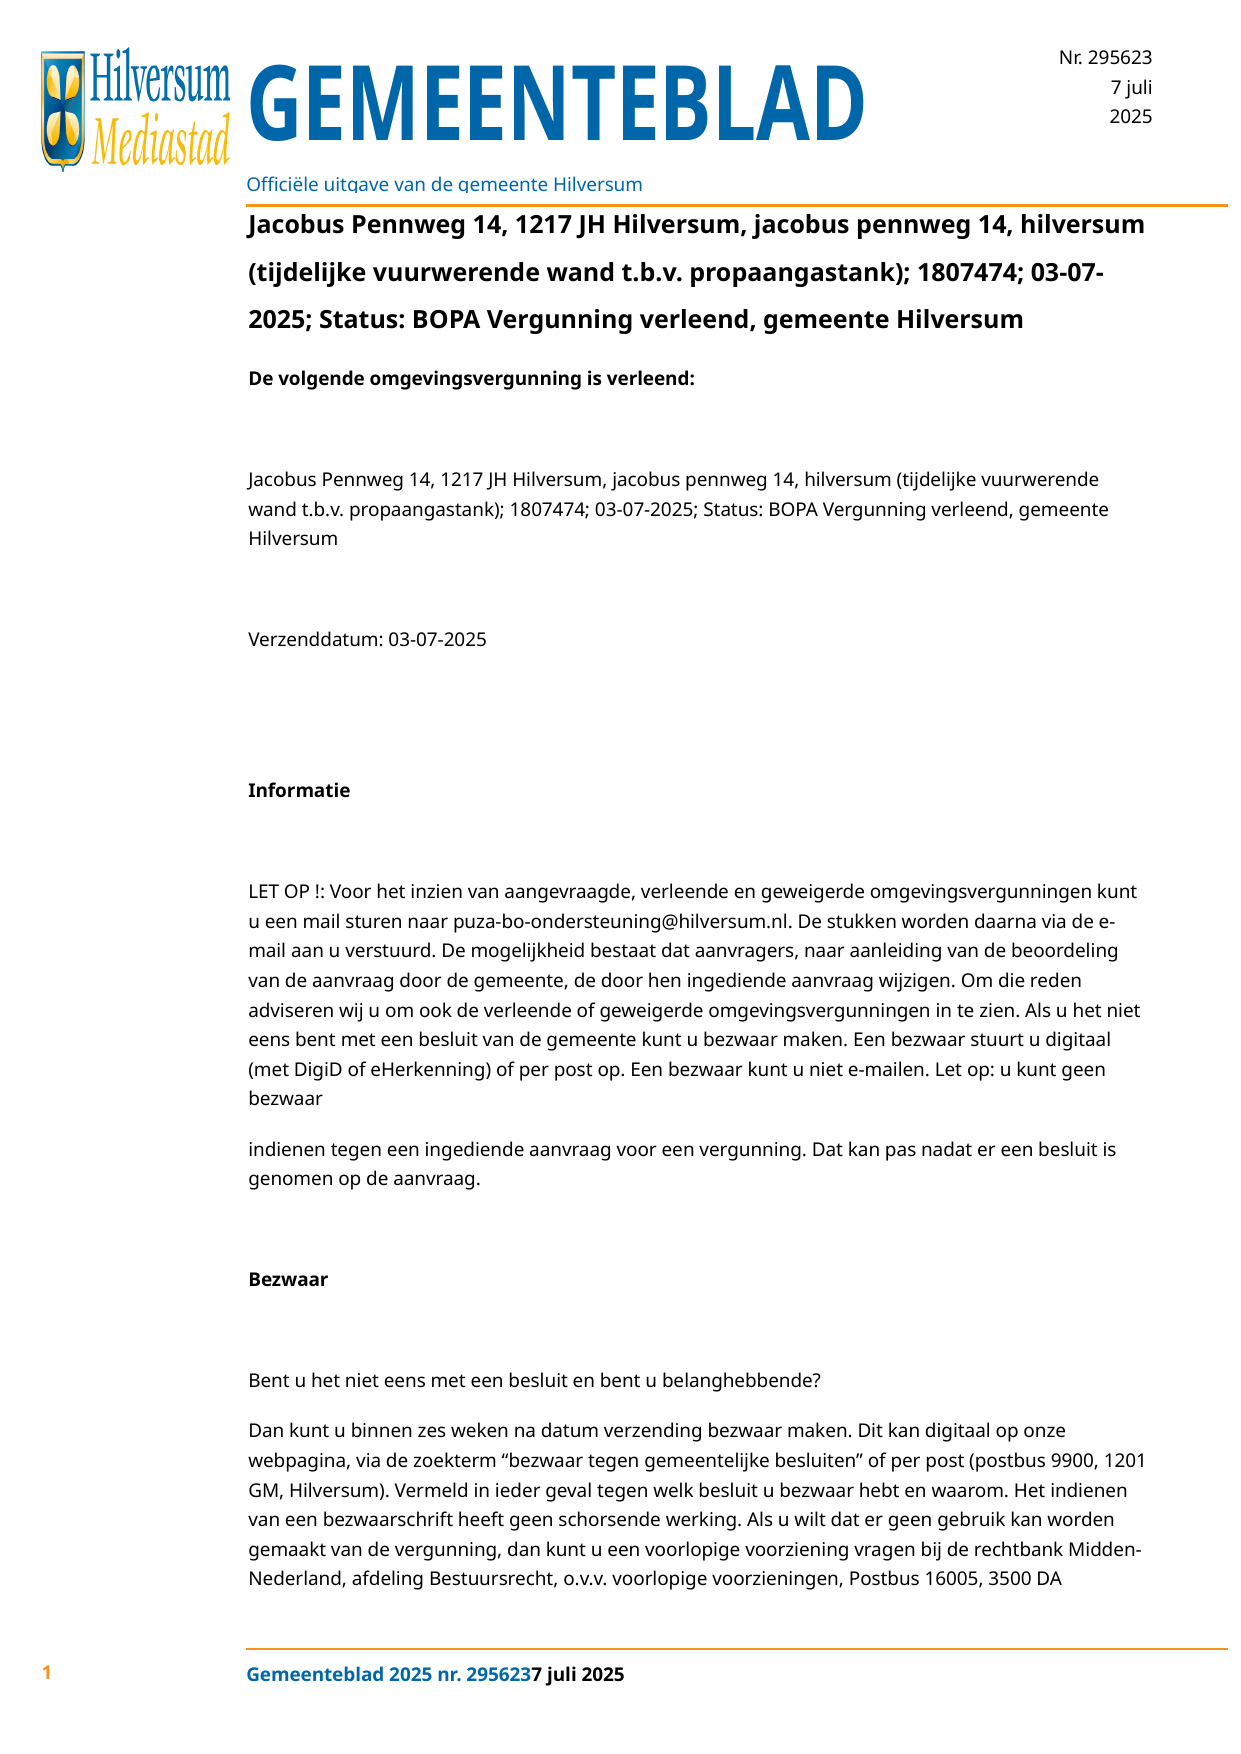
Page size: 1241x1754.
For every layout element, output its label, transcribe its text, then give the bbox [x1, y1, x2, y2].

text Informatie [248, 778, 1152, 803]
text LET OP !: Voor het inzien van aangevraagde, verleende en geweigerde omgevingsvergunningen kunt u een mail sturen naar puza-bo-ondersteuning@hilversum.nl. De stukken worden daarna via de e-mail aan u verstuurd. De mogelijkheid bestaat dat aanvragers, naar aanleiding van de beoordeling van de aanvraag door de gemeente, de door hen ingediende aanvraag wijzigen. Om die reden adviseren wij u om ook de verleende of geweigerde omgevingsvergunningen in te zien. Als u het niet eens bent met een besluit van de gemeente kunt u bezwaar maken. Een bezwaar stuurt u digitaal (met DigiD of eHerkenning) of per post op. Een bezwaar kunt u niet e-mailen. Let op: u kunt geen bezwaar [248, 878, 1152, 1111]
text De volgende omgevingsvergunning is verleend: [248, 366, 1152, 391]
text Bezwaar [248, 1266, 1152, 1292]
text Jacobus Pennweg 14, 1217 JH Hilversum, jacobus pennweg 14, hilversum (tijdelijke vuurwerende wand t.b.v. propaangastank); 1807474; 03-07-2025; Status: BOPA Vergunning verleend, gemeente Hilversum [248, 466, 1152, 551]
text Verzenddatum: 03-07-2025 [248, 626, 1152, 652]
text Jacobus Pennweg 14, 1217 JH Hilversum, jacobus pennweg 14, hilversum (tijdelijke vuurwerende wand t.b.v. propaangastank); 1807474; 03-07-2025; Status: BOPA Vergunning verleend, gemeente Hilversum [248, 207, 1152, 336]
text Dan kunt u binnen zes weken na datum verzending bezwaar maken. Dit kan digitaal op onze webpagina, via de zoekterm “bezwaar tegen gemeentelijke besluiten” of per post (postbus 9900, 1201 GM, Hilversum). Vermeld in ieder geval tegen welk besluit u bezwaar hebt en waarom. Het indienen van een bezwaarschrift heeft geen schorsende werking. Als u wilt dat er geen gebruik kan worden gemaakt van de vergunning, dan kunt u een voorlopige voorziening vragen bij de rechtbank Midden-Nederland, afdeling Bestuursrecht, o.v.v. voorlopige voorzieningen, Postbus 16005, 3500 DA [248, 1418, 1152, 1591]
text indienen tegen een ingediende aanvraag voor een vergunning. Dat kan pas nadat er een besluit is genomen op de aanvraag. [248, 1136, 1152, 1191]
text Bent u het niet eens met een besluit en bent u belanghebbende? [248, 1367, 1152, 1393]
picture [41, 47, 231, 172]
